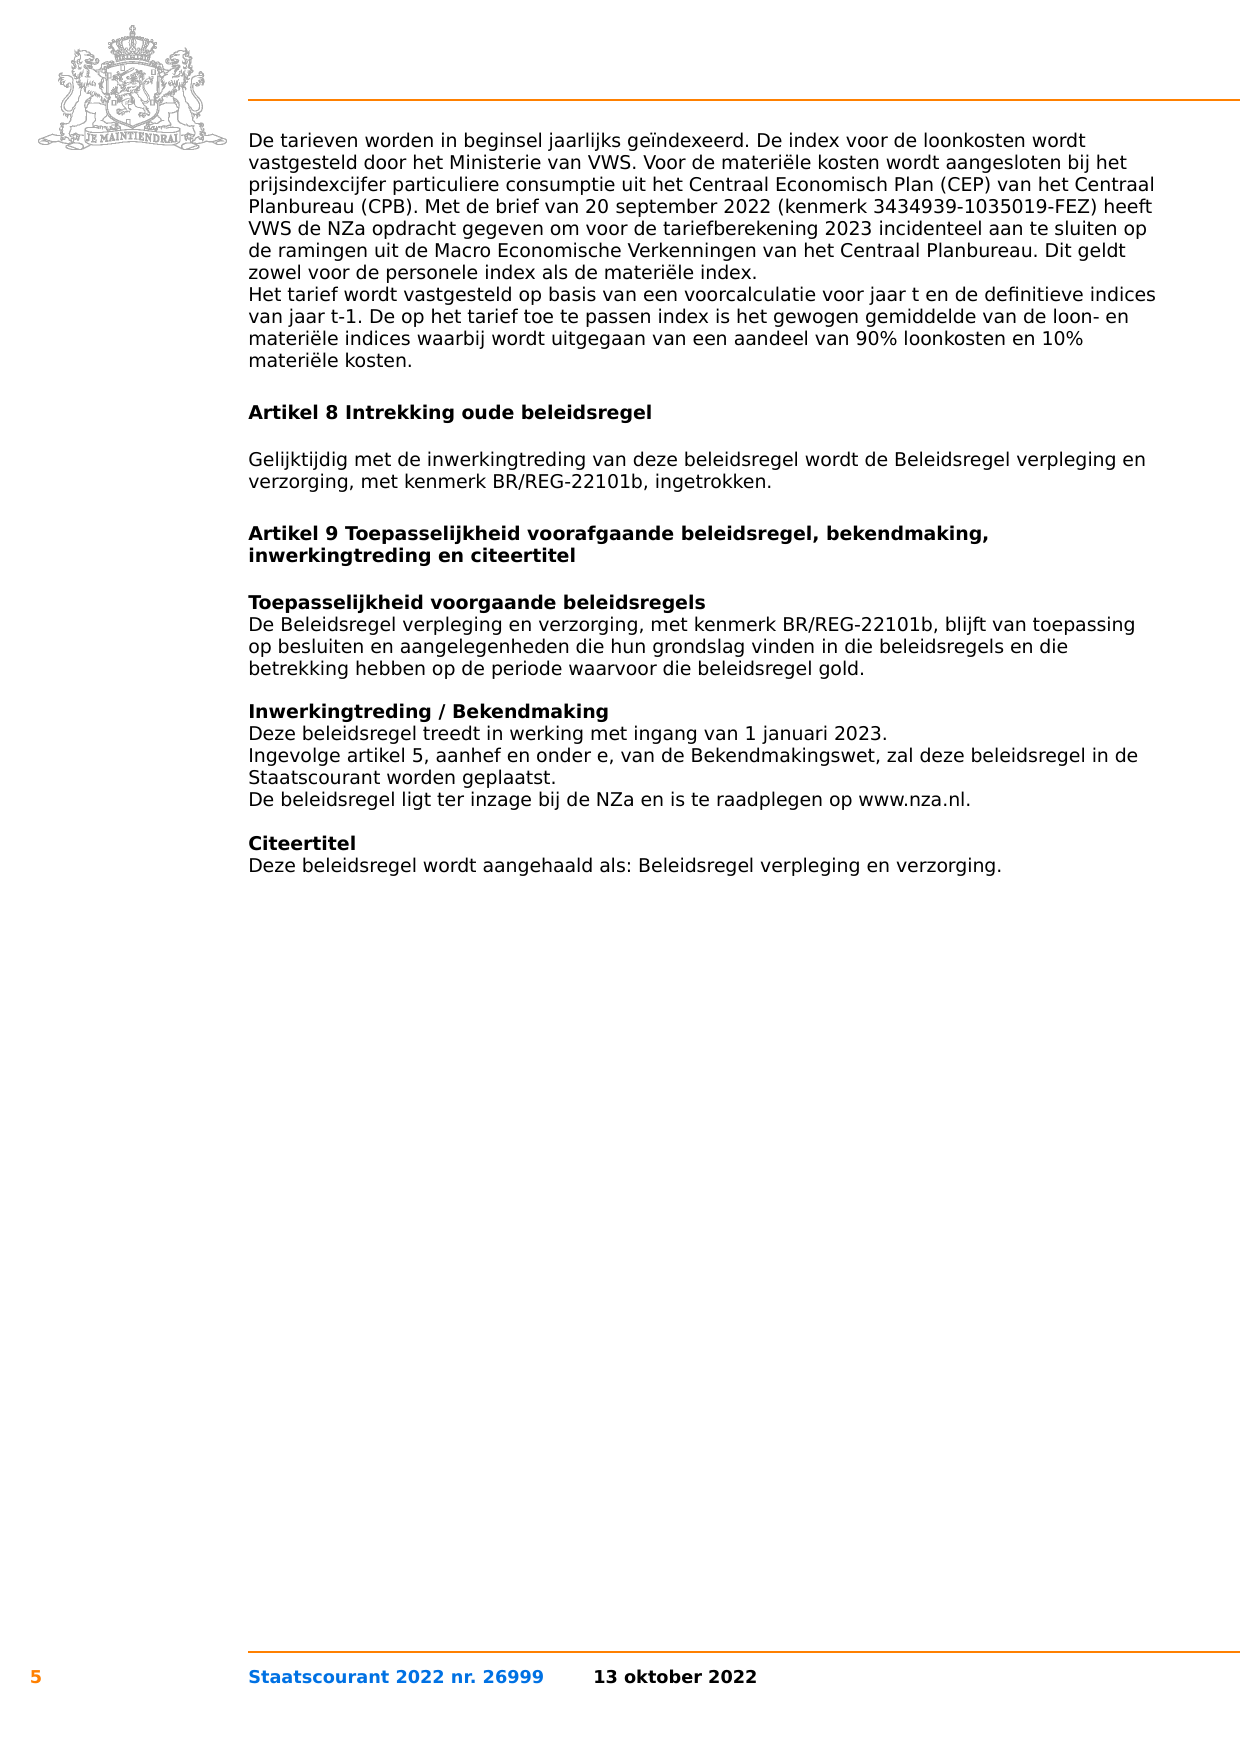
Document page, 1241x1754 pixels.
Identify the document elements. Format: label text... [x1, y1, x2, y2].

subtitle Artikel 8 Intrekking oude beleidsregel [248, 402, 1163, 424]
text Het tarief wordt vastgesteld op basis van een voorcalculatie voor jaar t en de definitieve indices van jaar t-1. De op het tarief toe te passen index is het gewogen gemiddelde van de loon- en materiële indices waarbij wordt uitgegaan van een aandeel van 90% loonkosten en 10% materiële kosten. [248, 284, 1163, 372]
subtitle Artikel 9 Toepasselijkheid voorafgaande beleidsregel, bekendmaking, inwerkingtreding en citeertitel [248, 523, 1163, 567]
text Deze beleidsregel treedt in werking met ingang van 1 januari 2023. [248, 723, 1163, 745]
text De beleidsregel ligt ter inzage bij de NZa en is te raadplegen op www.nza.nl. [248, 789, 1163, 811]
subtitle Inwerkingtreding / Bekendmaking [248, 701, 1163, 723]
picture [38, 25, 227, 150]
text De tarieven worden in beginsel jaarlijks geïndexeerd. De index voor de loonkosten wordt vastgesteld door het Ministerie van VWS. Voor de materiële kosten wordt aangesloten bij het prijsindexcijfer particuliere consumptie uit het Centraal Economisch Plan (CEP) van het Centraal Planbureau (CPB). Met de brief van 20 september 2022 (kenmerk 3434939-1035019-FEZ) heeft VWS de NZa opdracht gegeven om voor de tariefberekening 2023 incidenteel aan te sluiten op de ramingen uit de Macro Economische Verkenningen van het Centraal Planbureau. Dit geldt zowel voor de personele index als de materiële index. [248, 130, 1163, 284]
subtitle Citeertitel [248, 833, 1163, 855]
text Deze beleidsregel wordt aangehaald als: Beleidsregel verpleging en verzorging. [248, 855, 1163, 877]
text De Beleidsregel verpleging en verzorging, met kenmerk BR/REG-22101b, blijft van toepassing op besluiten en aangelegenheden die hun grondslag vinden in die beleidsregels en die betrekking hebben op de periode waarvoor die beleidsregel gold. [248, 613, 1163, 679]
text Gelijktijdig met de inwerkingtreding van deze beleidsregel wordt de Beleidsregel verpleging en verzorging, met kenmerk BR/REG-22101b, ingetrokken. [248, 449, 1163, 493]
text Ingevolge artikel 5, aanhef en onder e, van de Bekendmakingswet, zal deze beleidsregel in de Staatscourant worden geplaatst. [248, 745, 1163, 789]
subtitle Toepasselijkheid voorgaande beleidsregels [248, 592, 1163, 613]
